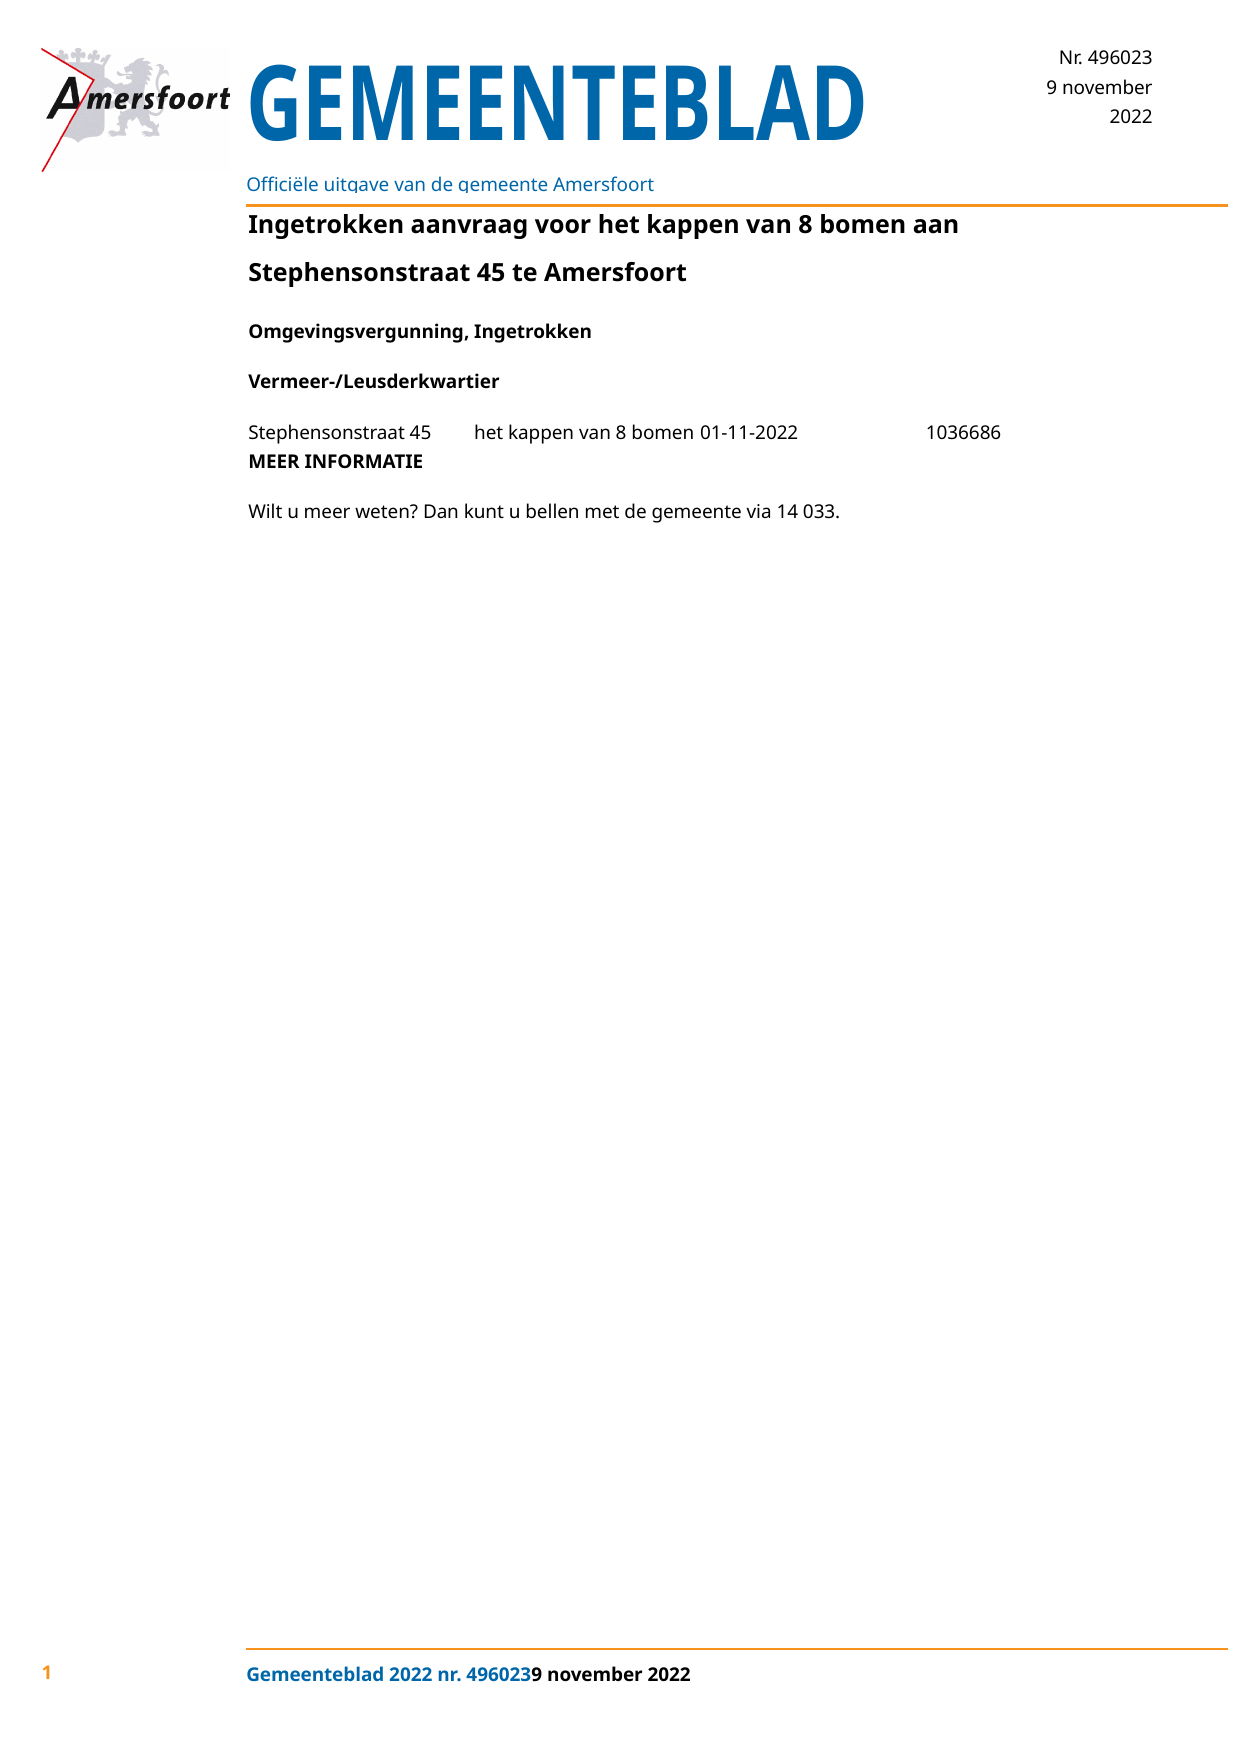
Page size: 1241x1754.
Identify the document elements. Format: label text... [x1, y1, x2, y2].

text MEER INFORMATIE [248, 448, 1152, 473]
table_header het kappen van 8 bomen [474, 419, 700, 444]
table_header 1036686 [926, 419, 1152, 444]
text Wilt u meer weten? Dan kunt u bellen met de gemeente via 14 033. [248, 498, 1152, 524]
table_header 01-11-2022 [700, 419, 926, 444]
text Ingetrokken aanvraag voor het kappen van 8 bomen aan Stephensonstraat 45 te Amersfoort [248, 207, 1152, 288]
table_header Stephensonstraat 45 [248, 419, 474, 444]
text Vermeer-/Leusderkwartier [248, 368, 1152, 394]
text Omgevingsvergunning, Ingetrokken [248, 318, 1152, 344]
picture [41, 47, 231, 172]
